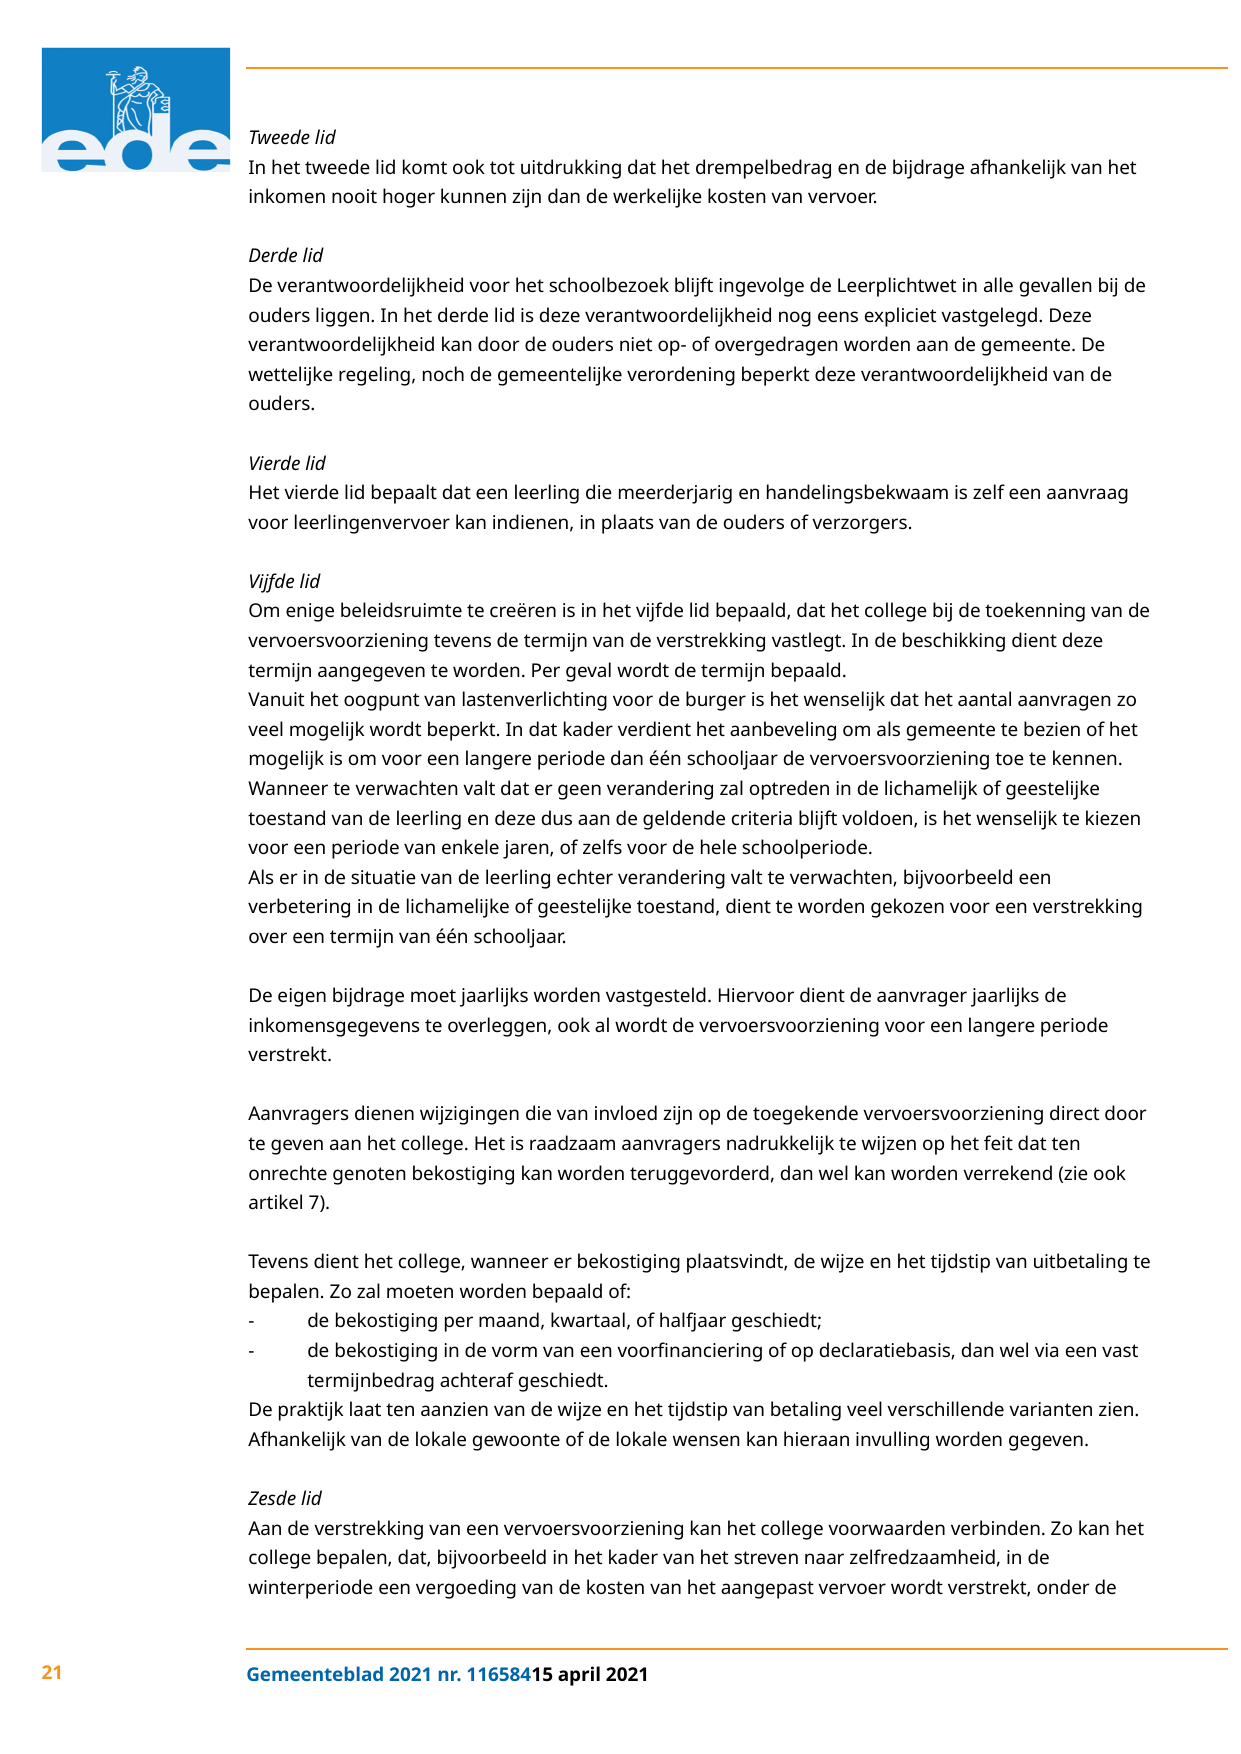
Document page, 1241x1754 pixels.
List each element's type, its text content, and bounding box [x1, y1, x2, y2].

text Derde lid [248, 243, 1152, 268]
text Aanvragers dienen wijzigingen die van invloed zijn op de toegekende vervoersvoorziening direct door te geven aan het college. Het is raadzaam aanvragers nadrukkelijk te wijzen op het feit dat ten onrechte genoten bekostiging kan worden teruggevorderd, dan wel kan worden verrekend (zie ook artikel 7). [248, 1101, 1152, 1215]
text Aan de verstrekking van een vervoersvoorziening kan het college voorwaarden verbinden. Zo kan het college bepalen, dat, bijvoorbeeld in het kader van het streven naar zelfredzaamheid, in de winterperiode een vergoeding van de kosten van het aangepast vervoer wordt verstrekt, onder de [248, 1515, 1152, 1600]
list de bekostiging per maand, kwartaal, of halfjaar geschiedt; [248, 1308, 1152, 1333]
text Om enige beleidsruimte te creëren is in het vijfde lid bepaald, dat het college bij de toekenning van de vervoersvoorziening tevens de termijn van de verstrekking vastlegt. In de beschikking dient deze termijn aangegeven te worden. Per geval wordt de termijn bepaald. [248, 598, 1152, 683]
text De verantwoordelijkheid voor het schoolbezoek blijft ingevolge de Leerplichtwet in alle gevallen bij de ouders liggen. In het derde lid is deze verantwoordelijkheid nog eens expliciet vastgelegd. Deze verantwoordelijkheid kan door de ouders niet op- of overgedragen worden aan de gemeente. De wettelijke regeling, noch de gemeentelijke verordening beperkt deze verantwoordelijkheid van de ouders. [248, 272, 1152, 416]
text Vanuit het oogpunt van lastenverlichting voor de burger is het wenselijk dat het aantal aanvragen zo veel mogelijk wordt beperkt. In dat kader verdient het aanbeveling om als gemeente te bezien of het mogelijk is om voor een langere periode dan één schooljaar de vervoersvoorziening toe te kennen. Wanneer te verwachten valt dat er geen verandering zal optreden in de lichamelijk of geestelijke toestand van de leerling en deze dus aan de geldende criteria blijft voldoen, is het wenselijk te kiezen voor een periode van enkele jaren, of zelfs voor de hele schoolperiode. [248, 686, 1152, 860]
text In het tweede lid komt ook tot uitdrukking dat het drempelbedrag en de bijdrage afhankelijk van het inkomen nooit hoger kunnen zijn dan de werkelijke kosten van vervoer. [248, 154, 1152, 209]
text Vijfde lid [248, 568, 1152, 594]
text De eigen bijdrage moet jaarlijks worden vastgesteld. Hiervoor dient de aanvrager jaarlijks de inkomensgegevens te overleggen, ook al wordt de vervoersvoorziening voor een langere periode verstrekt. [248, 982, 1152, 1067]
list de bekostiging in de vorm van een voorfinanciering of op declaratiebasis, dan wel via een vast termijnbedrag achteraf geschiedt. [248, 1337, 1152, 1393]
picture [41, 47, 231, 172]
text Het vierde lid bepaalt dat een leerling die meerderjarig en handelingsbekwaam is zelf een aanvraag voor leerlingenvervoer kan indienen, in plaats van de ouders of verzorgers. [248, 479, 1152, 535]
text De praktijk laat ten aanzien van de wijze en het tijdstip van betaling veel verschillende varianten zien. Afhankelijk van de lokale gewoonte of de lokale wensen kan hieraan invulling worden gegeven. [248, 1396, 1152, 1452]
text Als er in de situatie van de leerling echter verandering valt te verwachten, bijvoorbeeld een verbetering in de lichamelijke of geestelijke toestand, dient te worden gekozen voor een verstrekking over een termijn van één schooljaar. [248, 864, 1152, 949]
text Zesde lid [248, 1485, 1152, 1511]
text Tweede lid [248, 124, 1152, 150]
text Tevens dient het college, wanneer er bekostiging plaatsvindt, de wijze en het tijdstip van uitbetaling te bepalen. Zo zal moeten worden bepaald of: [248, 1248, 1152, 1304]
text Vierde lid [248, 450, 1152, 476]
